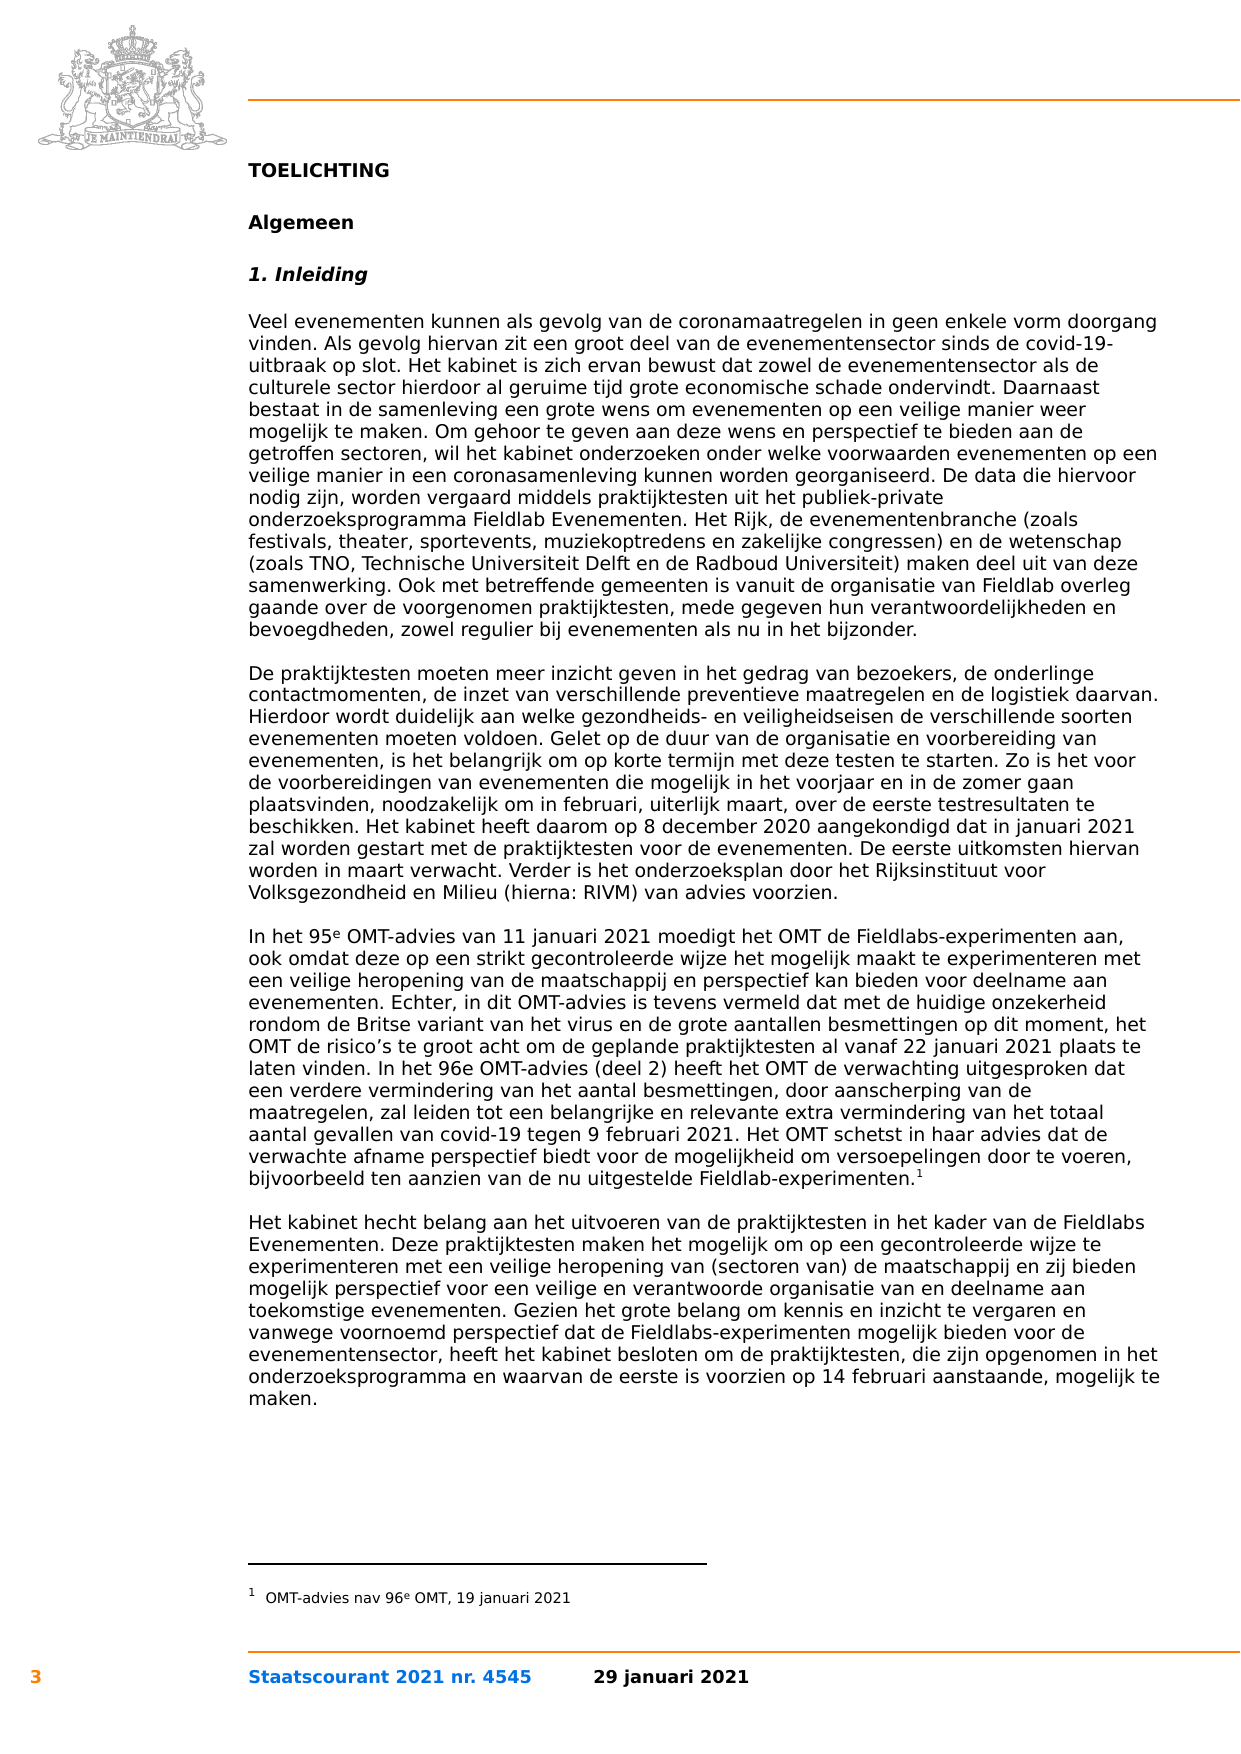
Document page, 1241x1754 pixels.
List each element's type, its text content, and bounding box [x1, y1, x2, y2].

subtitle Algemeen [248, 212, 1163, 234]
subtitle 1. Inleiding [248, 264, 1163, 286]
picture [38, 25, 227, 150]
text Het kabinet hecht belang aan het uitvoeren van de praktijktesten in het kader van de Fieldlabs Evenementen. Deze praktijktesten maken het mogelijk om op een gecontroleerde wijze te experimenteren met een veilige heropening van (sectoren van) de maatschappij en zij bieden mogelijk perspectief voor een veilige en verantwoorde organisatie van en deelname aan toekomstige evenementen. Gezien het grote belang om kennis en inzicht te vergaren en vanwege voornoemd perspectief dat de Fieldlabs-experimenten mogelijk bieden voor de evenementensector, heeft het kabinet besloten om de praktijktesten, die zijn opgenomen in het onderzoeksprogramma en waarvan de eerste is voorzien op 14 februari aanstaande, mogelijk te maken. [248, 1212, 1163, 1409]
text OMT-advies nav 96e OMT, 19 januari 2021 [248, 1586, 1163, 1608]
text De praktijktesten moeten meer inzicht geven in het gedrag van bezoekers, de onderlinge contactmomenten, de inzet van verschillende preventieve maatregelen en de logistiek daarvan. Hierdoor wordt duidelijk aan welke gezondheids- en veiligheidseisen de verschillende soorten evenementen moeten voldoen. Gelet op de duur van de organisatie en voorbereiding van evenementen, is het belangrijk om op korte termijn met deze testen te starten. Zo is het voor de voorbereidingen van evenementen die mogelijk in het voorjaar en in de zomer gaan plaatsvinden, noodzakelijk om in februari, uiterlijk maart, over de eerste testresultaten te beschikken. Het kabinet heeft daarom op 8 december 2020 aangekondigd dat in januari 2021 zal worden gestart met de praktijktesten voor de evenementen. De eerste uitkomsten hiervan worden in maart verwacht. Verder is het onderzoeksplan door het Rijksinstituut voor Volksgezondheid en Milieu (hierna: RIVM) van advies voorzien. [248, 662, 1163, 904]
text Veel evenementen kunnen als gevolg van de coronamaatregelen in geen enkele vorm doorgang vinden. Als gevolg hiervan zit een groot deel van de evenementensector sinds de covid-19-uitbraak op slot. Het kabinet is zich ervan bewust dat zowel de evenementensector als de culturele sector hierdoor al geruime tijd grote economische schade ondervindt. Daarnaast bestaat in de samenleving een grote wens om evenementen op een veilige manier weer mogelijk te maken. Om gehoor te geven aan deze wens en perspectief te bieden aan de getroffen sectoren, wil het kabinet onderzoeken onder welke voorwaarden evenementen op een veilige manier in een coronasamenleving kunnen worden georganiseerd. De data die hiervoor nodig zijn, worden vergaard middels praktijktesten uit het publiek-private onderzoeksprogramma Fieldlab Evenementen. Het Rijk, de evenementenbranche (zoals festivals, theater, sportevents, muziekoptredens en zakelijke congressen) en de wetenschap (zoals TNO, Technische Universiteit Delft en de Radboud Universiteit) maken deel uit van deze samenwerking. Ook met betreffende gemeenten is vanuit de organisatie van Fieldlab overleg gaande over de voorgenomen praktijktesten, mede gegeven hun verantwoordelijkheden en bevoegdheden, zowel regulier bij evenementen als nu in het bijzonder. [248, 311, 1163, 641]
subtitle TOELICHTING [248, 160, 1163, 182]
text In het 95e OMT-advies van 11 januari 2021 moedigt het OMT de Fieldlabs-experimenten aan, ook omdat deze op een strikt gecontroleerde wijze het mogelijk maakt te experimenteren met een veilige heropening van de maatschappij en perspectief kan bieden voor deelname aan evenementen. Echter, in dit OMT-advies is tevens vermeld dat met de huidige onzekerheid rondom de Britse variant van het virus en de grote aantallen besmettingen op dit moment, het OMT de risico’s te groot acht om de geplande praktijktesten al vanaf 22 januari 2021 plaats te laten vinden. In het 96e OMT-advies (deel 2) heeft het OMT de verwachting uitgesproken dat een verdere vermindering van het aantal besmettingen, door aanscherping van de maatregelen, zal leiden tot een belangrijke en relevante extra vermindering van het totaal aantal gevallen van covid-19 tegen 9 februari 2021. Het OMT schetst in haar advies dat de verwachte afname perspectief biedt voor de mogelijkheid om versoepelingen door te voeren, bijvoorbeeld ten aanzien van de nu uitgestelde Fieldlab-experimenten. [248, 926, 1163, 1190]
